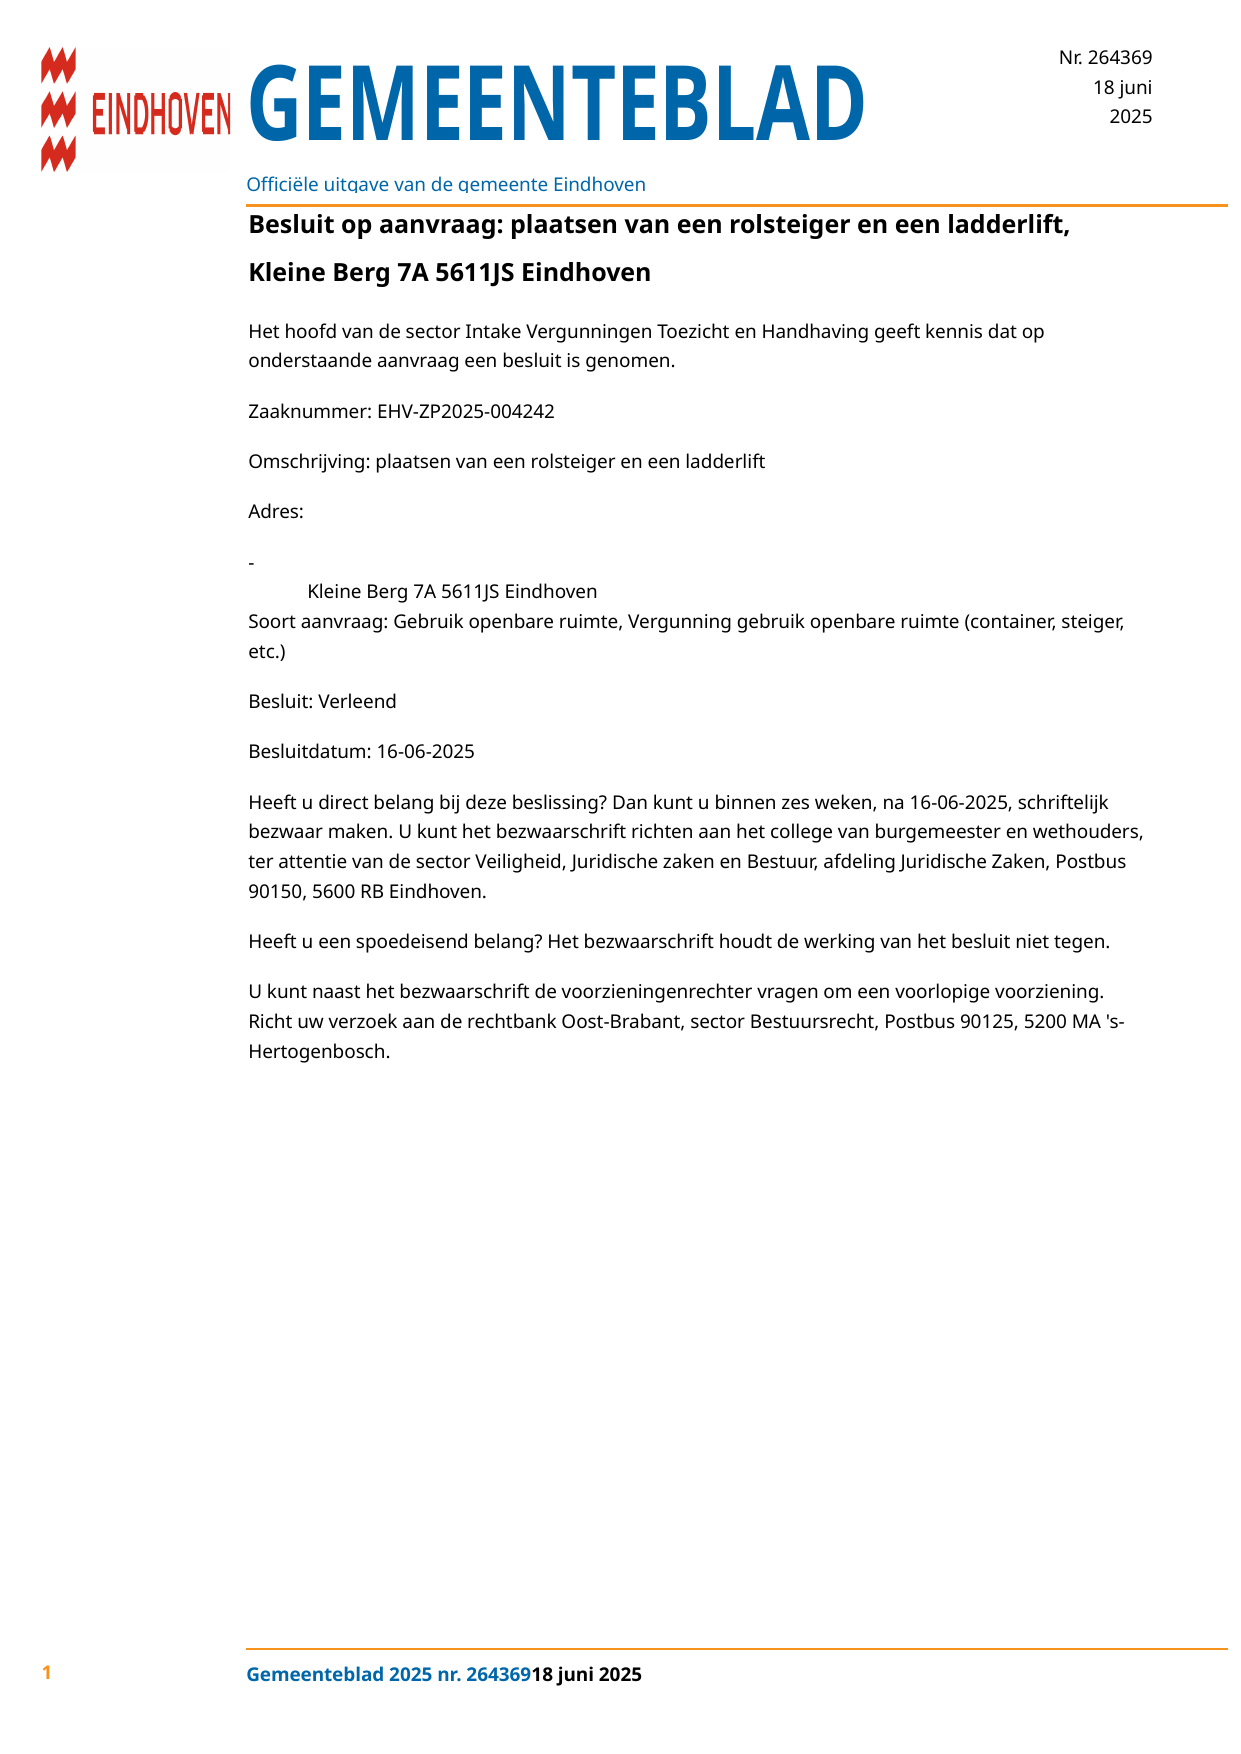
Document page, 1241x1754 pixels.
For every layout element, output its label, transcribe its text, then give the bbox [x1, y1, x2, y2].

text Besluit op aanvraag: plaatsen van een rolsteiger en een ladderlift, Kleine Berg 7A 5611JS Eindhoven [248, 207, 1152, 288]
text Soort aanvraag: Gebruik openbare ruimte, Vergunning gebruik openbare ruimte (container, steiger, etc.) [248, 608, 1152, 664]
text Het hoofd van de sector Intake Vergunningen Toezicht en Handhaving geeft kennis dat op onderstaande aanvraag een besluit is genomen. [248, 318, 1152, 373]
text U kunt naast het bezwaarschrift de voorzieningenrechter vragen om een voorlopige voorziening. Richt uw verzoek aan de rechtbank Oost-Brabant, sector Bestuursrecht, Postbus 90125, 5200 MA 's-Hertogenbosch. [248, 979, 1152, 1064]
text Heeft u een spoedeisend belang? Het bezwaarschrift houdt de werking van het besluit niet tegen. [248, 928, 1152, 954]
picture [41, 47, 231, 172]
text Heeft u direct belang bij deze beslissing? Dan kunt u binnen zes weken, na 16-06-2025, schriftelijk bezwaar maken. U kunt het bezwaarschrift richten aan het college van burgemeester en wethouders, ter attentie van de sector Veiligheid, Juridische zaken en Bestuur, afdeling Juridische Zaken, Postbus 90150, 5600 RB Eindhoven. [248, 789, 1152, 904]
text Besluit: Verleend [248, 688, 1152, 714]
list Kleine Berg 7A 5611JS Eindhoven [248, 579, 1152, 604]
text Besluitdatum: 16-06-2025 [248, 739, 1152, 764]
text Adres: [248, 499, 1152, 524]
text Omschrijving: plaatsen van een rolsteiger en een ladderlift [248, 448, 1152, 474]
text Zaaknummer: EHV-ZP2025-004242 [248, 398, 1152, 424]
